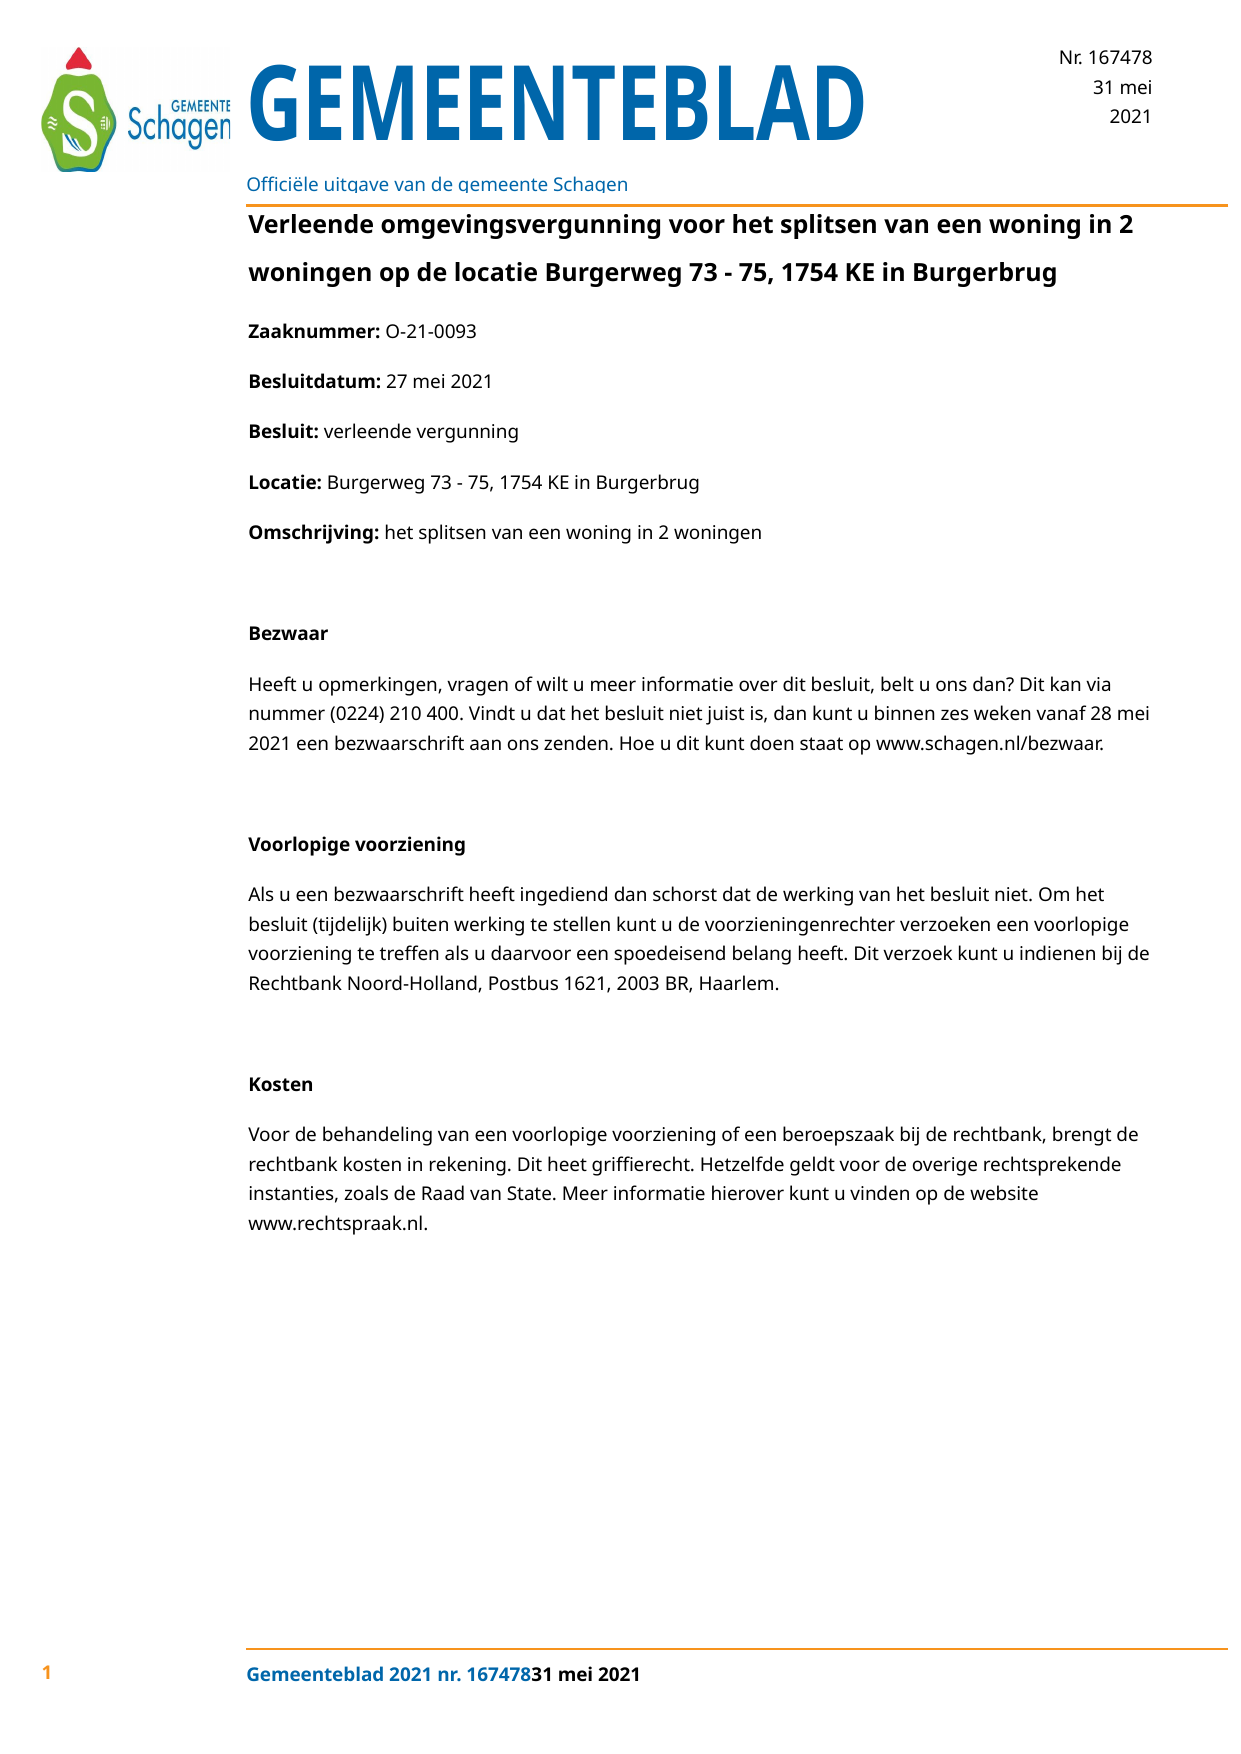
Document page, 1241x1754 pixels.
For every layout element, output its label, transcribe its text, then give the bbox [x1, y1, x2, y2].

text Zaaknummer: O-21-0093 [248, 318, 1152, 344]
text Voor de behandeling van een voorlopige voorziening of een beroepszaak bij de rechtbank, brengt de rechtbank kosten in rekening. Dit heet griffierecht. Hetzelfde geldt voor de overige rechtsprekende instanties, zoals de Raad van State. Meer informatie hierover kunt u vinden op de website www.rechtspraak.nl. [248, 1121, 1152, 1236]
text Bezwaar [248, 620, 1152, 646]
text Heeft u opmerkingen, vragen of wilt u meer informatie over dit besluit, belt u ons dan? Dit kan via nummer (0224) 210 400. Vindt u dat het besluit niet juist is, dan kunt u binnen zes weken vanaf 28 mei 2021 een bezwaarschrift aan ons zenden. Hoe u dit kunt doen staat op www.schagen.nl/bezwaar. [248, 671, 1152, 756]
text Locatie: Burgerweg 73 - 75, 1754 KE in Burgerbrug [248, 469, 1152, 495]
text Besluitdatum: 27 mei 2021 [248, 368, 1152, 394]
text Als u een bezwaarschrift heeft ingediend dan schorst dat de werking van het besluit niet. Om het besluit (tijdelijk) buiten werking te stellen kunt u de voorzieningenrechter verzoeken een voorlopige voorziening te treffen als u daarvoor een spoedeisend belang heeft. Dit verzoek kunt u indienen bij de Rechtbank Noord-Holland, Postbus 1621, 2003 BR, Haarlem. [248, 881, 1152, 996]
text Verleende omgevingsvergunning voor het splitsen van een woning in 2 woningen op de locatie Burgerweg 73 - 75, 1754 KE in Burgerbrug [248, 207, 1152, 288]
picture [41, 47, 231, 172]
text Omschrijving: het splitsen van een woning in 2 woningen [248, 519, 1152, 545]
text Voorlopige voorziening [248, 831, 1152, 857]
text Kosten [248, 1071, 1152, 1097]
text Besluit: verleende vergunning [248, 419, 1152, 444]
